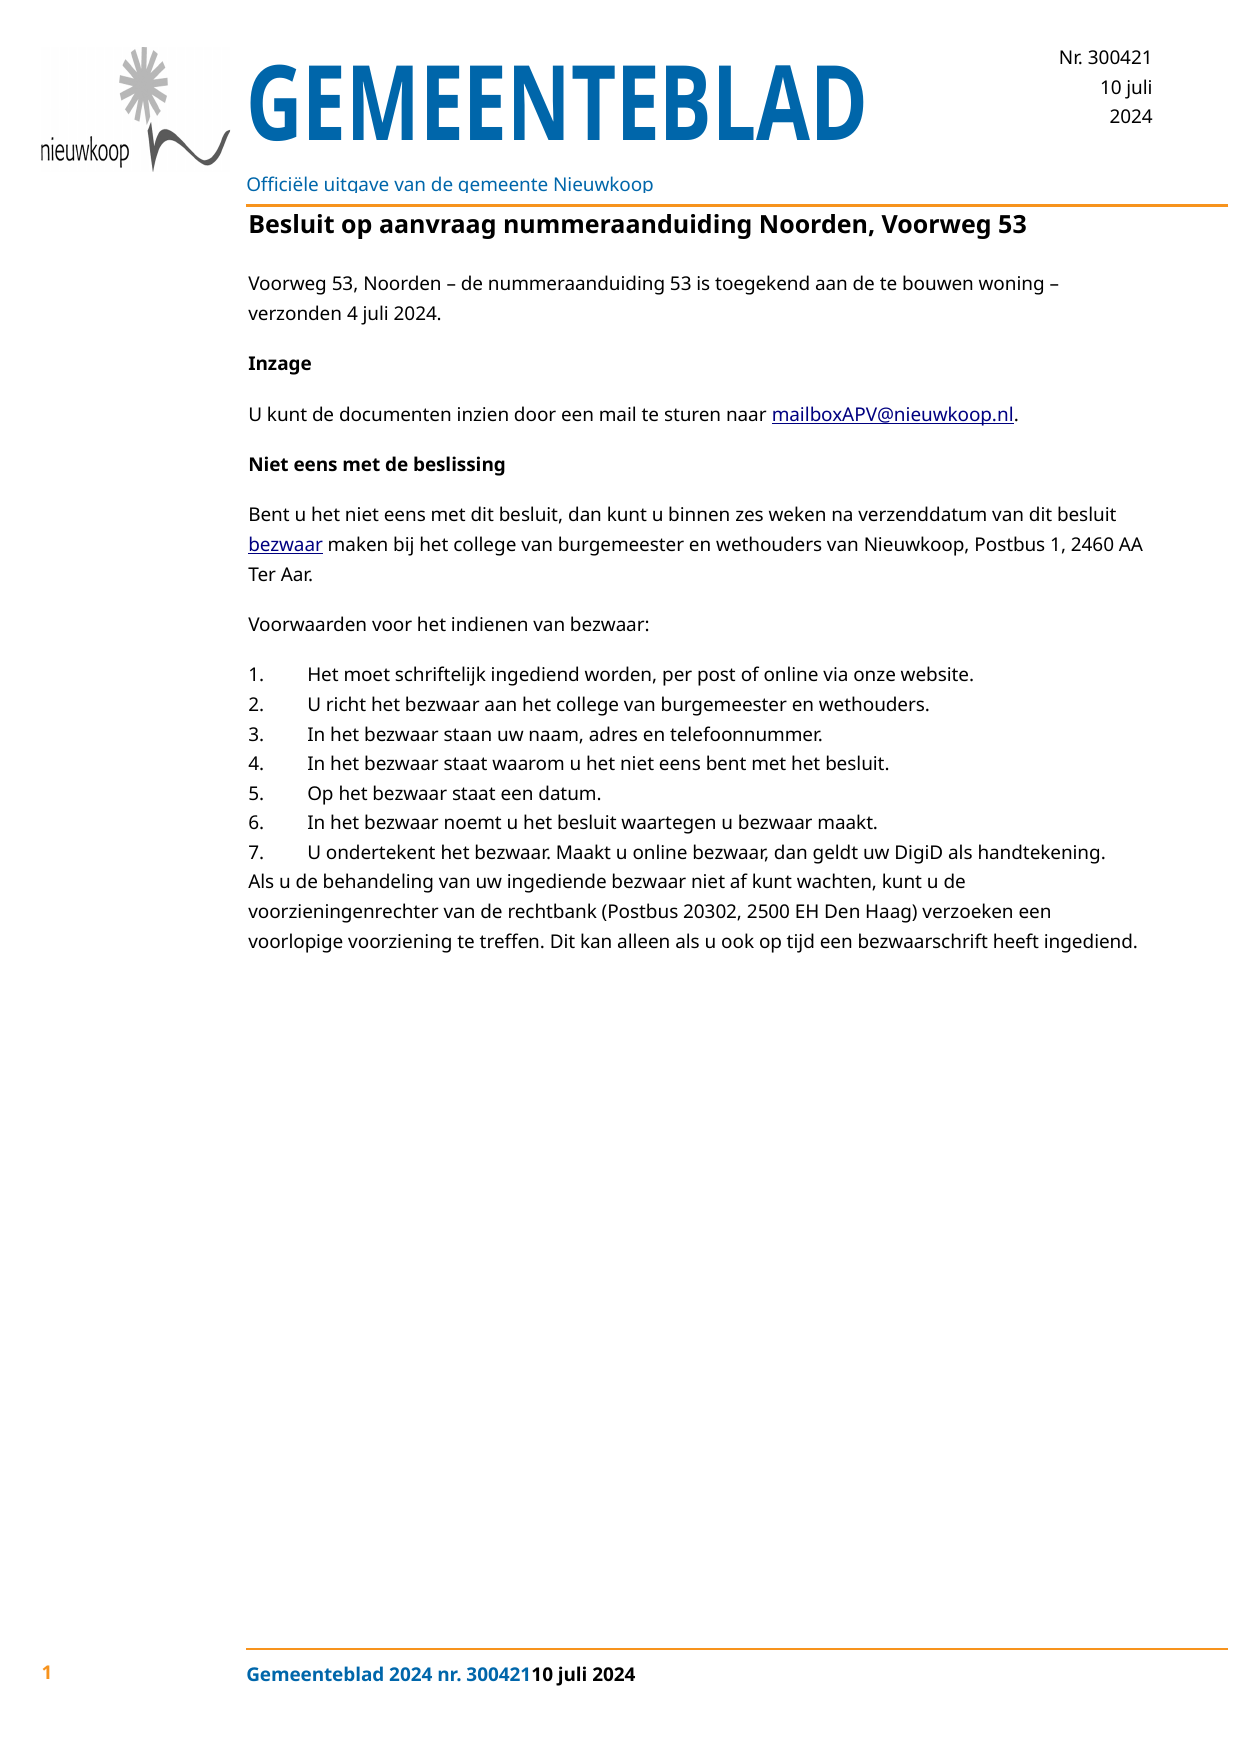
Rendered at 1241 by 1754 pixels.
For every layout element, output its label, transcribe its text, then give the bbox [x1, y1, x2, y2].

list Op het bezwaar staat een datum. [248, 780, 1152, 806]
text Inzage [248, 350, 1152, 376]
text Voorweg 53, Noorden – de nummeraanduiding 53 is toegekend aan de te bouwen woning – verzonden 4 juli 2024. [248, 270, 1152, 326]
text Niet eens met de beslissing [248, 451, 1152, 477]
text U kunt de documenten inzien door een mail te sturen naar mailboxAPV@nieuwkoop.nl. [248, 401, 1152, 426]
picture [41, 47, 231, 172]
list In het bezwaar noemt u het besluit waartegen u bezwaar maakt. [248, 809, 1152, 835]
list U richt het bezwaar aan het college van burgemeester en wethouders. [248, 691, 1152, 717]
text Bent u het niet eens met dit besluit, dan kunt u binnen zes weken na verzenddatum van dit besluit bezwaar maken bij het college van burgemeester en wethouders van Nieuwkoop, Postbus 1, 2460 AA Ter Aar. [248, 502, 1152, 586]
list In het bezwaar staan uw naam, adres en telefoonnummer. [248, 721, 1152, 746]
list U ondertekent het bezwaar. Maakt u online bezwaar, dan geldt uw DigiD als handtekening. [248, 839, 1152, 865]
text Besluit op aanvraag nummeraanduiding Noorden, Voorweg 53 [248, 207, 1152, 241]
list Het moet schriftelijk ingediend worden, per post of online via onze website. [248, 662, 1152, 687]
list In het bezwaar staat waarom u het niet eens bent met het besluit. [248, 750, 1152, 776]
text Voorwaarden voor het indienen van bezwaar: [248, 611, 1152, 637]
text Als u de behandeling van uw ingediende bezwaar niet af kunt wachten, kunt u de voorzieningenrechter van de rechtbank (Postbus 20302, 2500 EH Den Haag) verzoeken een voorlopige voorziening te treffen. Dit kan alleen als u ook op tijd een bezwaarschrift heeft ingediend. [248, 869, 1152, 953]
